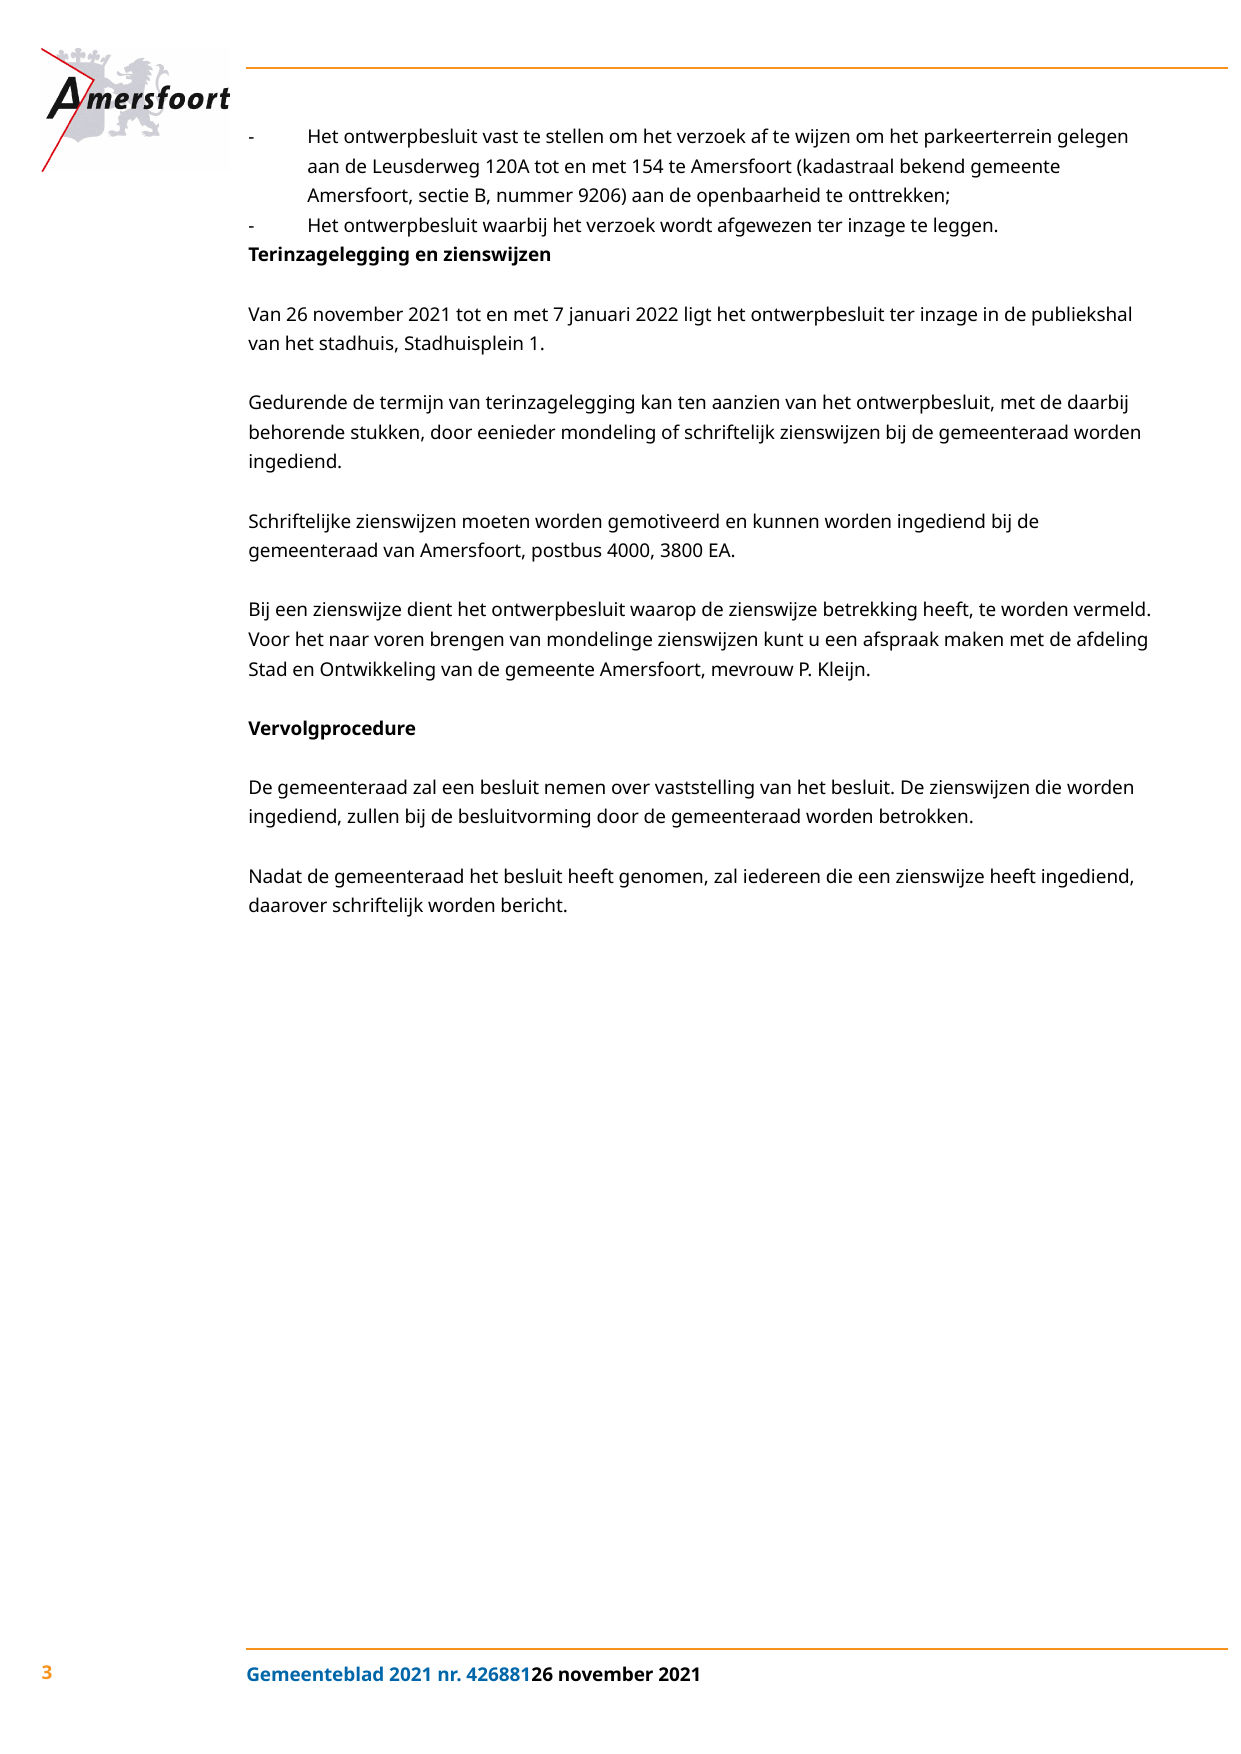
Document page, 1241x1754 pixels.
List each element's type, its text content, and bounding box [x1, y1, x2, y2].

text Nadat de gemeenteraad het besluit heeft genomen, zal iedereen die een zienswijze heeft ingediend, daarover schriftelijk worden bericht. [248, 863, 1152, 918]
text Van 26 november 2021 tot en met 7 januari 2022 ligt het ontwerpbesluit ter inzage in de publiekshal van het stadhuis, Stadhuisplein 1. [248, 301, 1152, 356]
list Het ontwerpbesluit vast te stellen om het verzoek af te wijzen om het parkeerterrein gelegen aan de Leusderweg 120A tot en met 154 te Amersfoort (kadastraal bekend gemeente Amersfoort, sectie B, nummer 9206) aan de openbaarheid te onttrekken; [248, 123, 1152, 208]
text De gemeenteraad zal een besluit nemen over vaststelling van het besluit. De zienswijzen die worden ingediend, zullen bij de besluitvorming door de gemeenteraad worden betrokken. [248, 774, 1152, 829]
text Bij een zienswijze dient het ontwerpbesluit waarop de zienswijze betrekking heeft, te worden vermeld. Voor het naar voren brengen van mondelinge zienswijzen kunt u een afspraak maken met de afdeling Stad en Ontwikkeling van de gemeente Amersfoort, mevrouw P. Kleijn. [248, 597, 1152, 681]
text Terinzagelegging en zienswijzen [248, 242, 1152, 267]
text Schriftelijke zienswijzen moeten worden gemotiveerd en kunnen worden ingediend bij de gemeenteraad van Amersfoort, postbus 4000, 3800 EA. [248, 508, 1152, 563]
text Gedurende de termijn van terinzagelegging kan ten aanzien van het ontwerpbesluit, met de daarbij behorende stukken, door eenieder mondeling of schriftelijk zienswijzen bij de gemeenteraad worden ingediend. [248, 389, 1152, 474]
text Vervolgprocedure [248, 715, 1152, 741]
list Het ontwerpbesluit waarbij het verzoek wordt afgewezen ter inzage te leggen. [248, 212, 1152, 238]
picture [41, 47, 231, 172]
